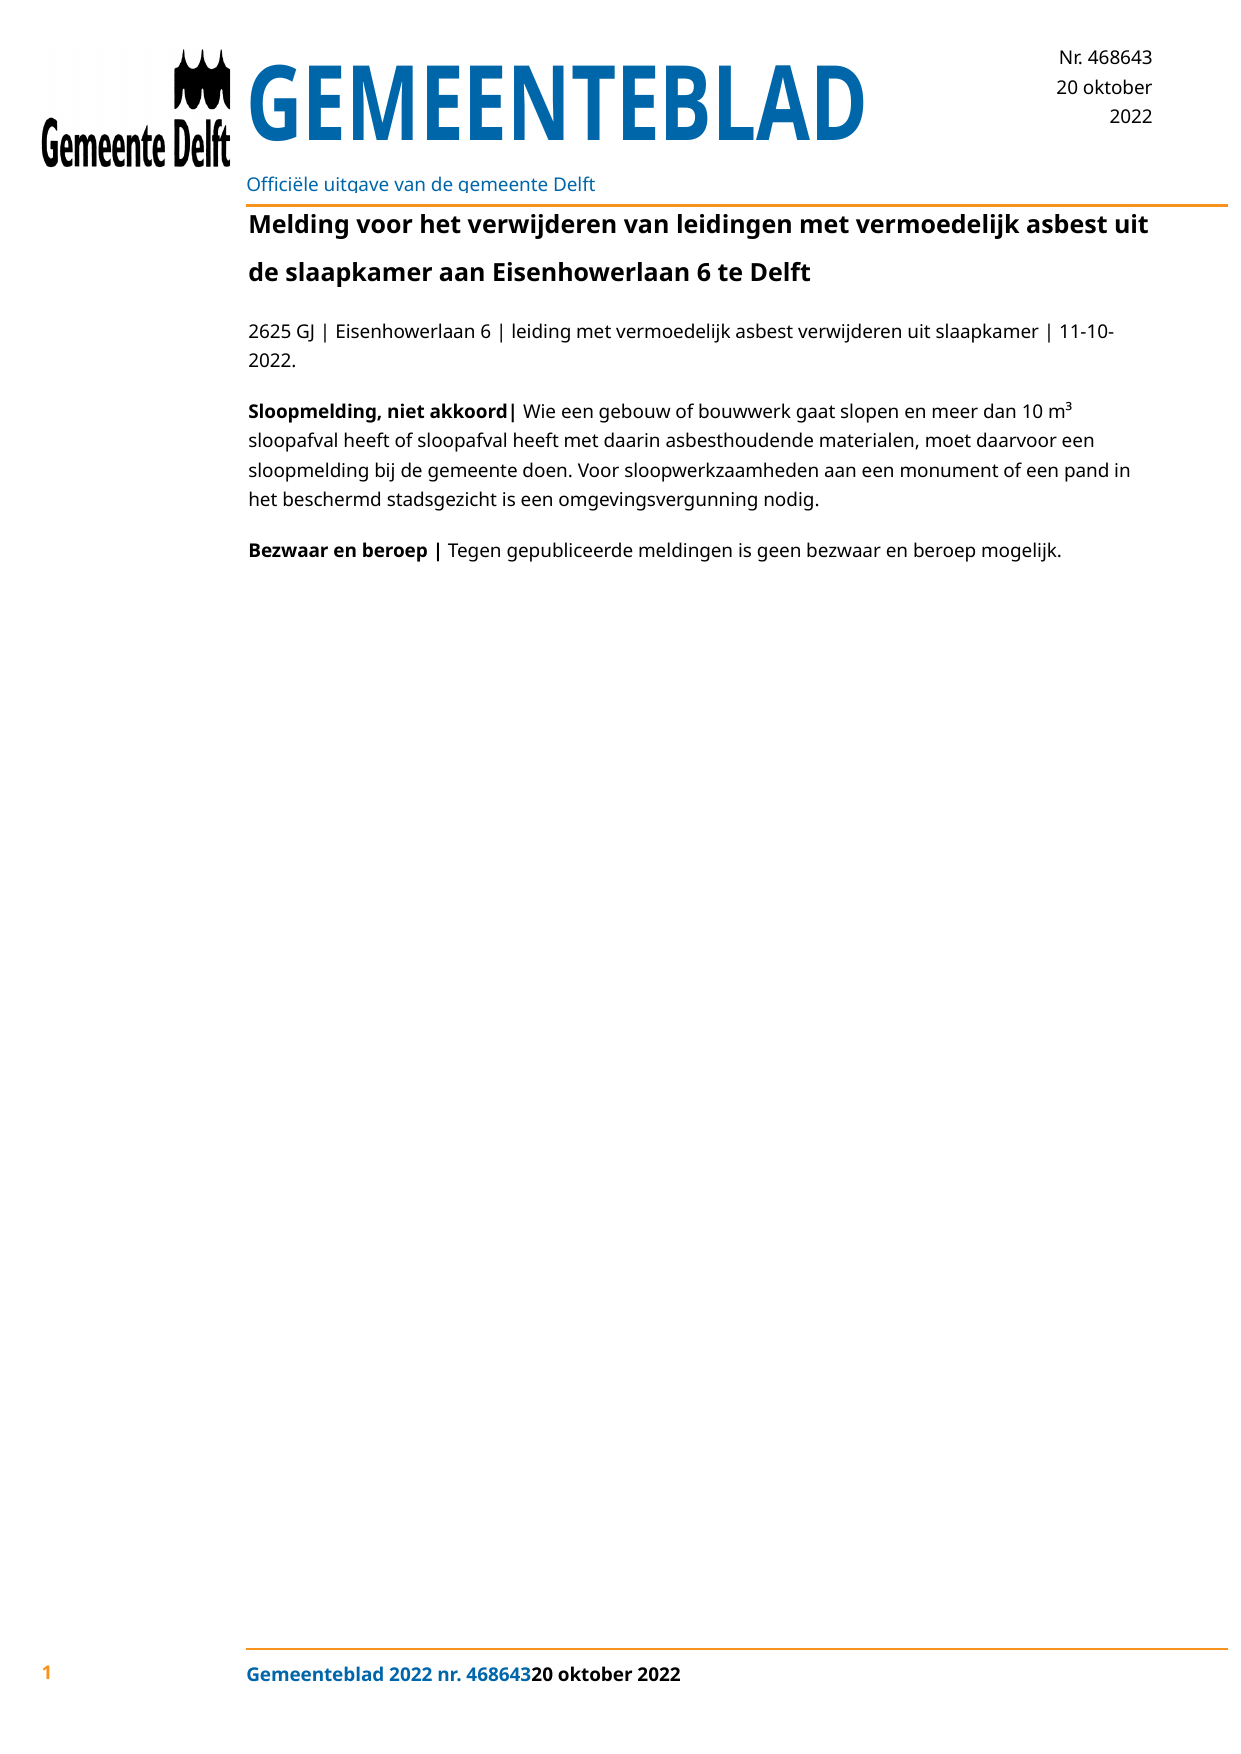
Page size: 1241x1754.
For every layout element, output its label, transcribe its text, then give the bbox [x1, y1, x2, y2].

text 2625 GJ | Eisenhowerlaan 6 | leiding met vermoedelijk asbest verwijderen uit slaapkamer | 11-10-2022. [248, 318, 1152, 373]
text Melding voor het verwijderen van leidingen met vermoedelijk asbest uit de slaapkamer aan Eisenhowerlaan 6 te Delft [248, 207, 1152, 288]
text Bezwaar en beroep | Tegen gepubliceerde meldingen is geen bezwaar en beroep mogelijk. [248, 537, 1152, 563]
picture [41, 47, 231, 172]
text Sloopmelding, niet akkoord| Wie een gebouw of bouwwerk gaat slopen en meer dan 10 m³ sloopafval heeft of sloopafval heeft met daarin asbesthoudende materialen, moet daarvoor een sloopmelding bij de gemeente doen. Voor sloopwerkzaamheden aan een monument of een pand in het beschermd stadsgezicht is een omgevingsvergunning nodig. [248, 398, 1152, 512]
